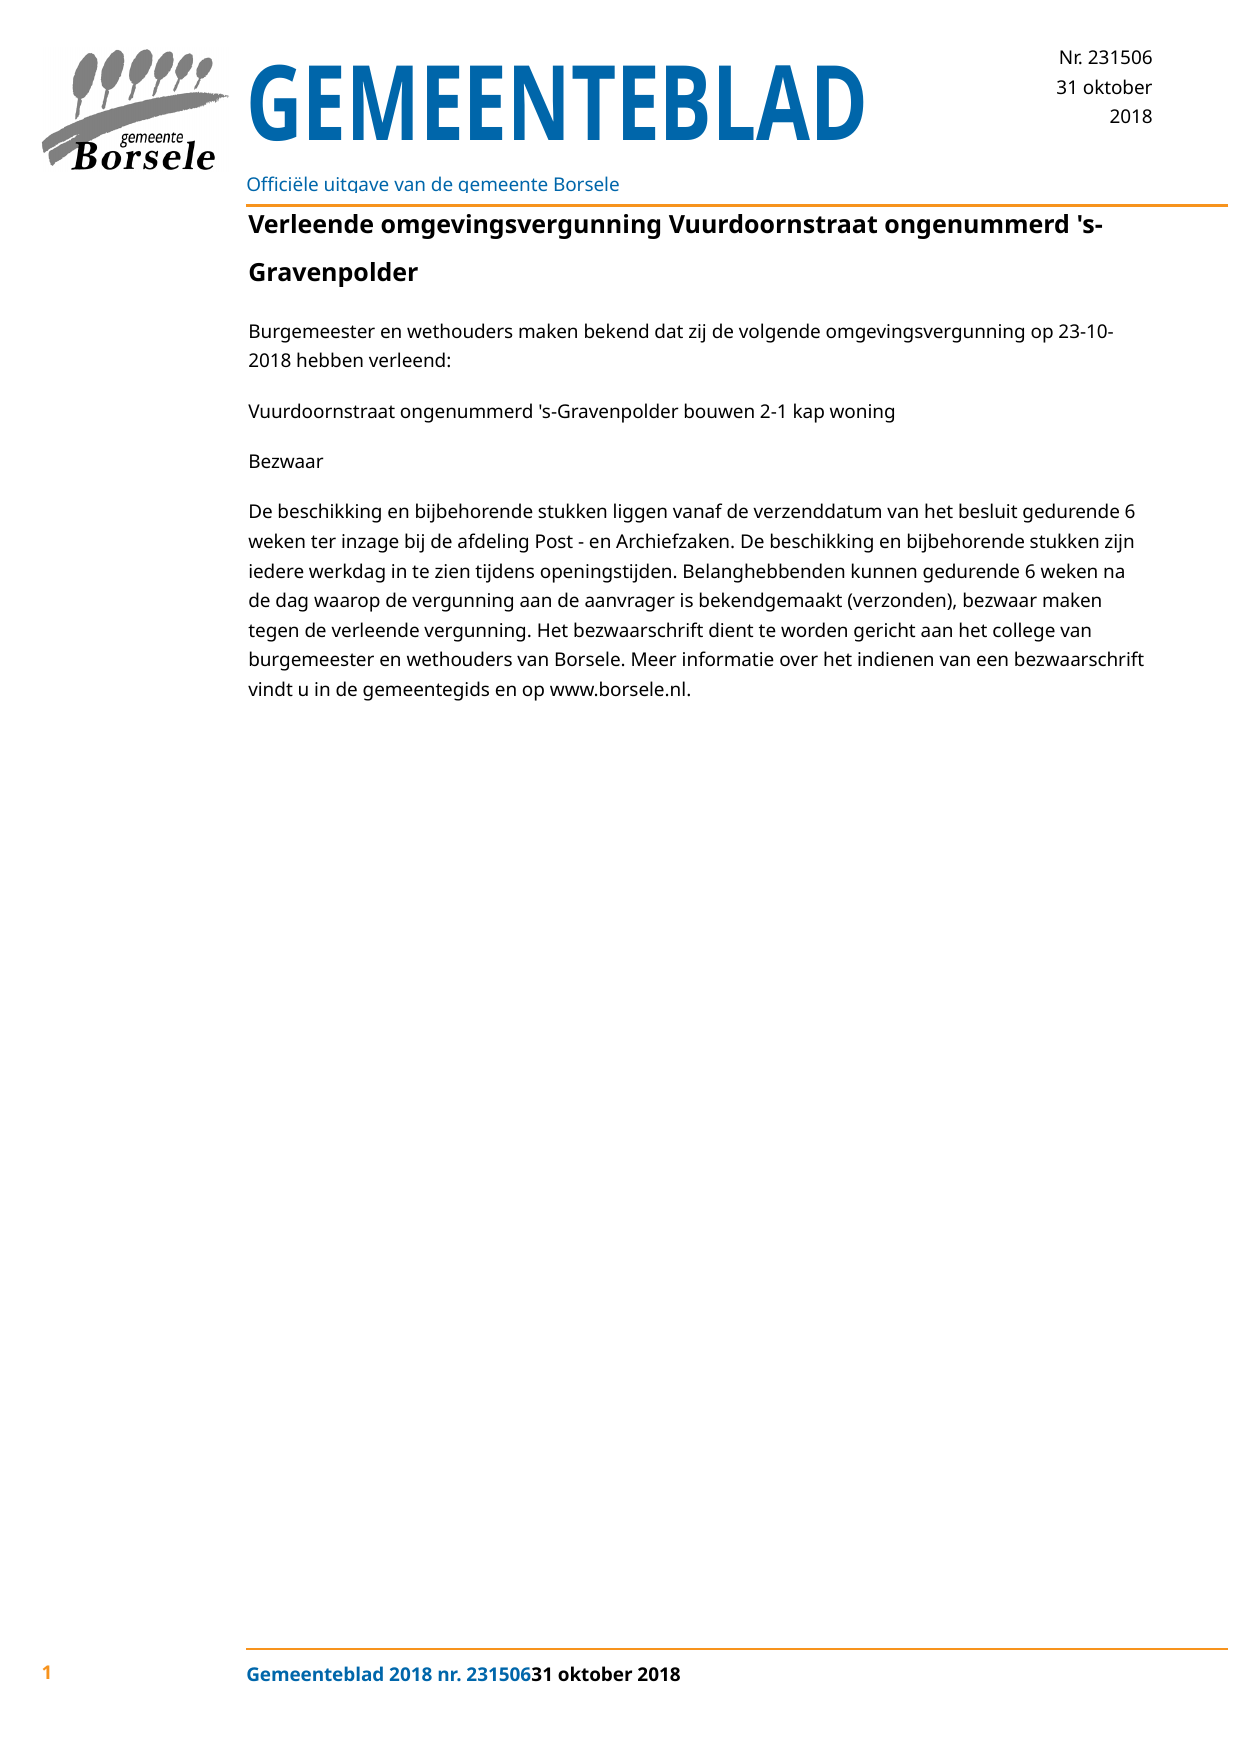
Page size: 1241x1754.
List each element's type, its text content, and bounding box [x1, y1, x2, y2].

text De beschikking en bijbehorende stukken liggen vanaf de verzenddatum van het besluit gedurende 6 weken ter inzage bij de afdeling Post - en Archiefzaken. De beschikking en bijbehorende stukken zijn iedere werkdag in te zien tijdens openingstijden. Belanghebbenden kunnen gedurende 6 weken na de dag waarop de vergunning aan de aanvrager is bekendgemaakt (verzonden), bezwaar maken tegen de verleende vergunning. Het bezwaarschrift dient te worden gericht aan het college van burgemeester en wethouders van Borsele. Meer informatie over het indienen van een bezwaarschrift vindt u in de gemeentegids en op www.borsele.nl. [248, 499, 1152, 702]
picture [41, 47, 231, 172]
text Burgemeester en wethouders maken bekend dat zij de volgende omgevingsvergunning op 23-10-2018 hebben verleend: [248, 318, 1152, 373]
text Vuurdoornstraat ongenummerd 's-Gravenpolder bouwen 2-1 kap woning [248, 398, 1152, 424]
text Verleende omgevingsvergunning Vuurdoornstraat ongenummerd 's-Gravenpolder [248, 207, 1152, 288]
text Bezwaar [248, 448, 1152, 474]
